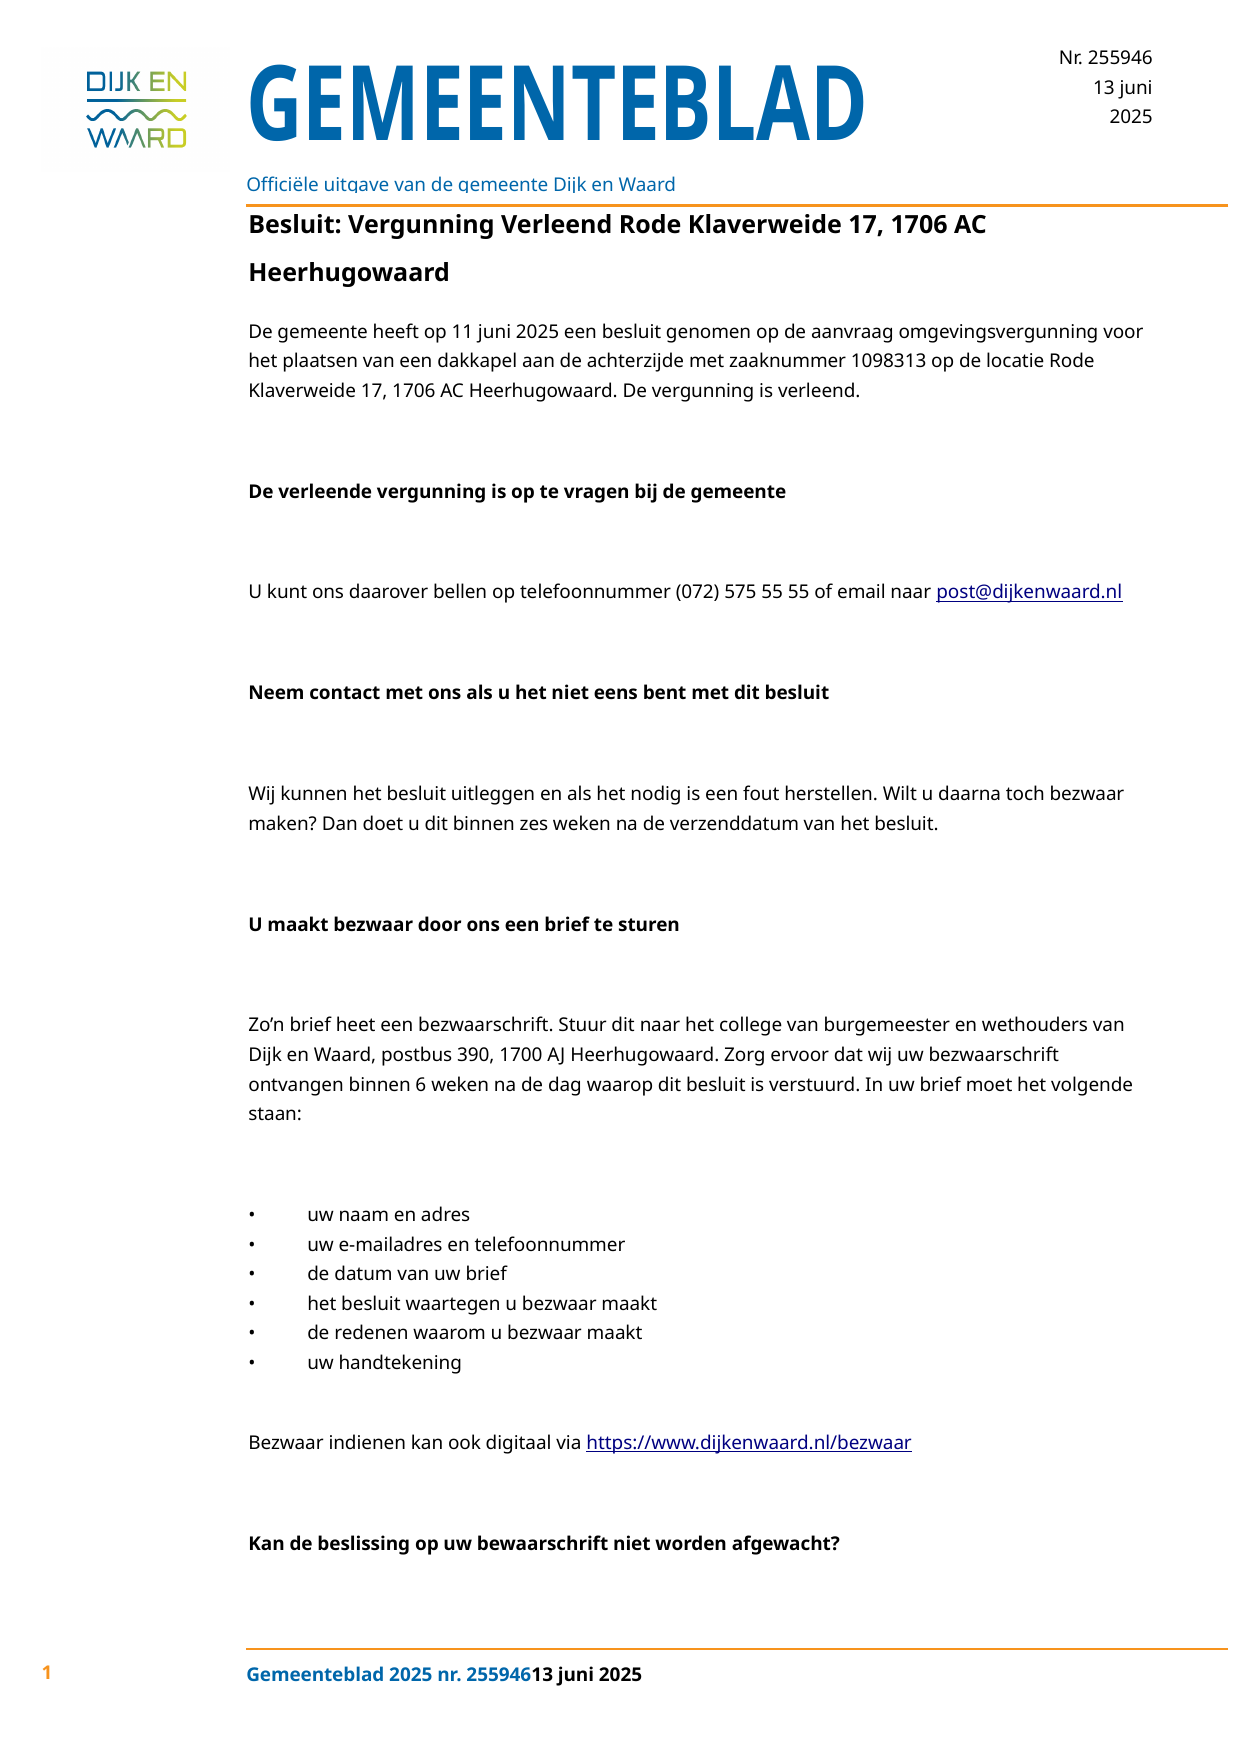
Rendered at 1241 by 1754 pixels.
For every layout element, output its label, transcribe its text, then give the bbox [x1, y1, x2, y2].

text Bezwaar indienen kan ook digitaal via https://www.dijkenwaard.nl/bezwaar [248, 1429, 1152, 1455]
text Kan de beslissing op uw bewaarschrift niet worden afgewacht? [248, 1530, 1152, 1556]
text U maakt bezwaar door ons een brief te sturen [248, 911, 1152, 937]
list het besluit waartegen u bezwaar maakt [248, 1290, 1152, 1316]
picture [41, 47, 231, 172]
text Wij kunnen het besluit uitleggen en als het nodig is een fout herstellen. Wilt u daarna toch bezwaar maken? Dan doet u dit binnen zes weken na de verzenddatum van het besluit. [248, 780, 1152, 836]
list de redenen waarom u bezwaar maakt [248, 1319, 1152, 1345]
list uw handtekening [248, 1349, 1152, 1375]
text Neem contact met ons als u het niet eens bent met dit besluit [248, 679, 1152, 705]
text Besluit: Vergunning Verleend Rode Klaverweide 17, 1706 AC Heerhugowaard [248, 207, 1152, 288]
list uw naam en adres [248, 1201, 1152, 1227]
text De verleende vergunning is op te vragen bij de gemeente [248, 478, 1152, 504]
list de datum van uw brief [248, 1260, 1152, 1286]
text De gemeente heeft op 11 juni 2025 een besluit genomen op de aanvraag omgevingsvergunning voor het plaatsen van een dakkapel aan de achterzijde met zaaknummer 1098313 op de locatie Rode Klaverweide 17, 1706 AC Heerhugowaard. De vergunning is verleend. [248, 318, 1152, 403]
text Zo’n brief heet een bezwaarschrift. Stuur dit naar het college van burgemeester en wethouders van Dijk en Waard, postbus 390, 1700 AJ Heerhugowaard. Zorg ervoor dat wij uw bezwaarschrift ontvangen binnen 6 weken na de dag waarop dit besluit is verstuurd. In uw brief moet het volgende staan: [248, 1012, 1152, 1126]
list uw e-mailadres en telefoonnummer [248, 1231, 1152, 1257]
text U kunt ons daarover bellen op telefoonnummer (072) 575 55 55 of email naar post@dijkenwaard.nl [248, 579, 1152, 604]
